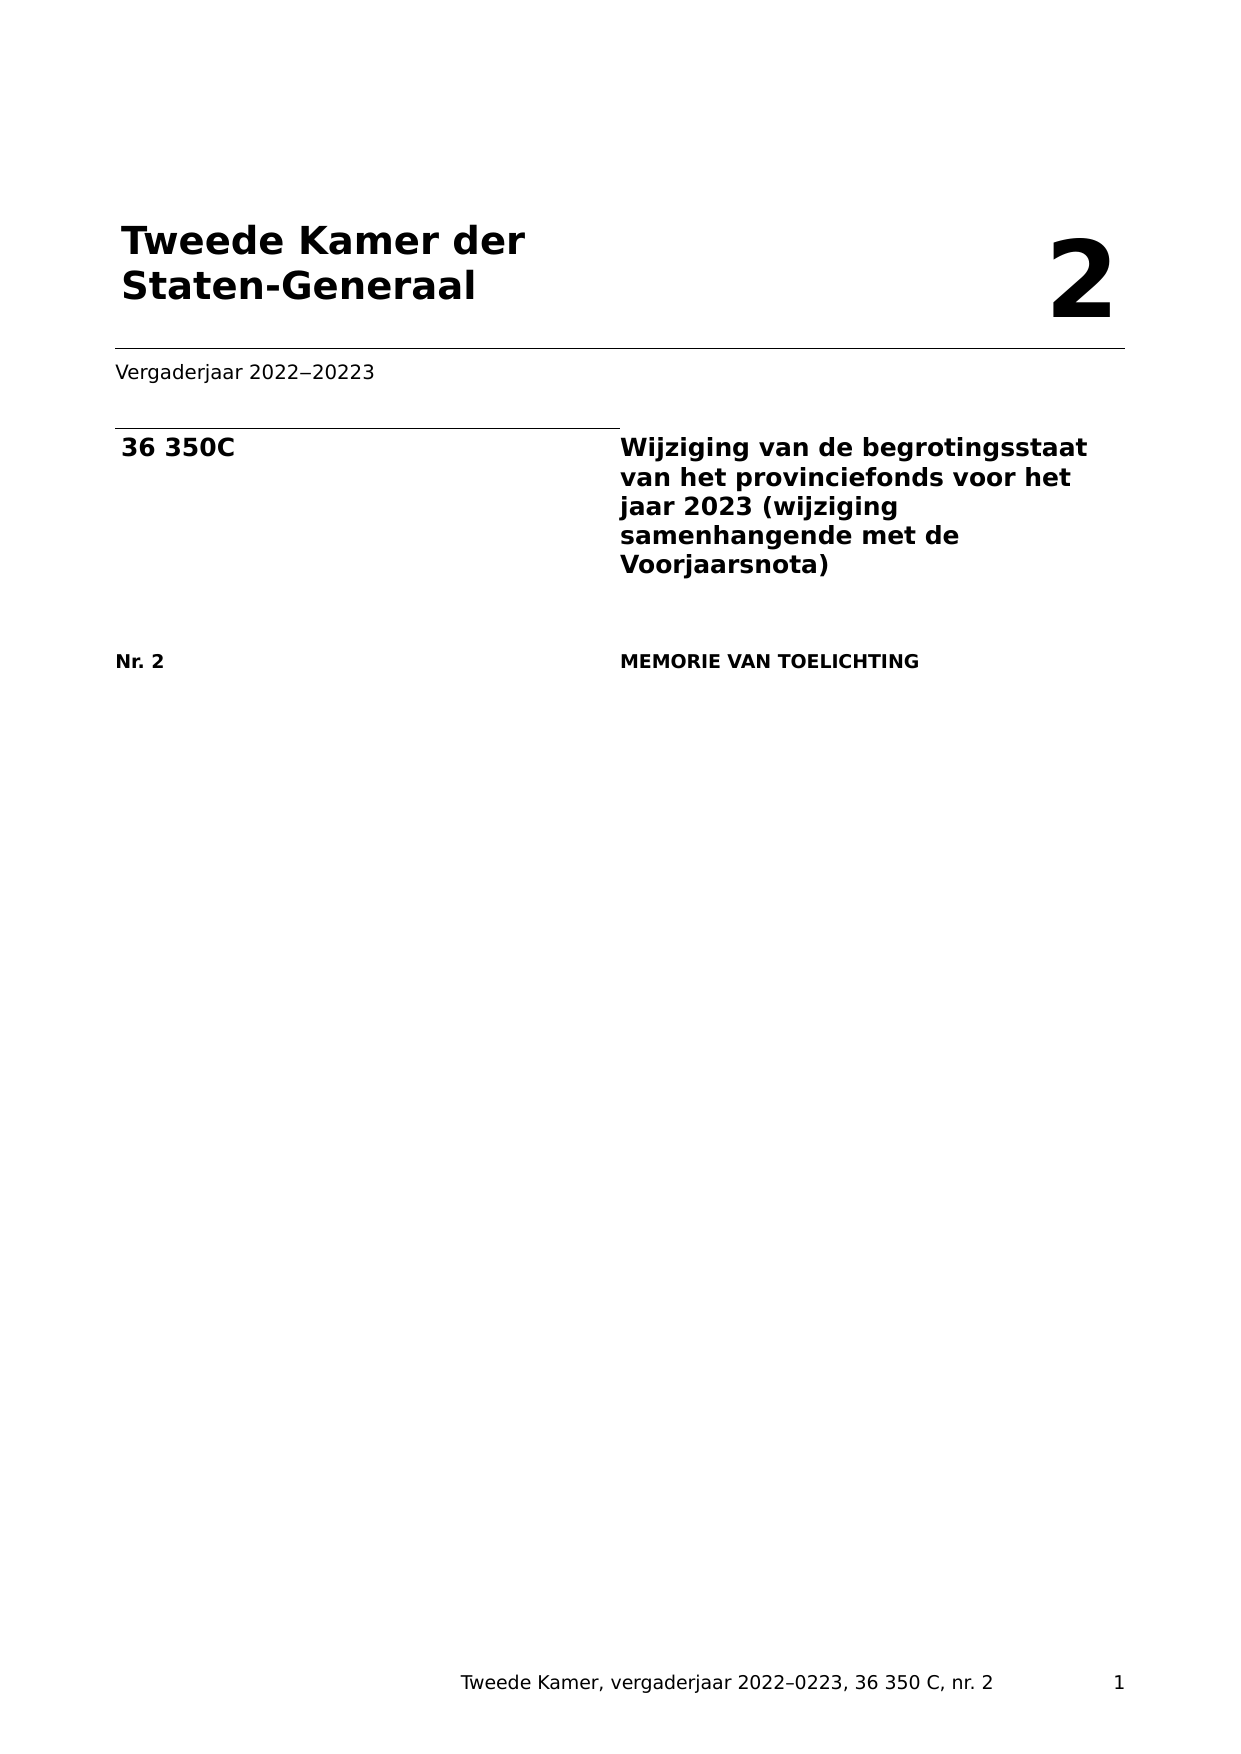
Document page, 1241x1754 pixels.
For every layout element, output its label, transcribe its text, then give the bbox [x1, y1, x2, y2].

table_header Wijziging van de begrotingsstaat van het provinciefonds voor het jaar 2023 (wijziging samenhangende met de Voorjaarsnota) [620, 428, 1125, 585]
table_header Tweede Kamer der Staten-Generaal [115, 213, 620, 348]
table_header 36 350C [115, 429, 620, 585]
table_header MEMORIE VAN TOELICHTING [620, 651, 1125, 695]
table_header 2 [620, 213, 1125, 348]
table_header Nr. 2 [115, 651, 620, 695]
table_cell Vergaderjaar 2022‒20223 [115, 349, 1125, 384]
